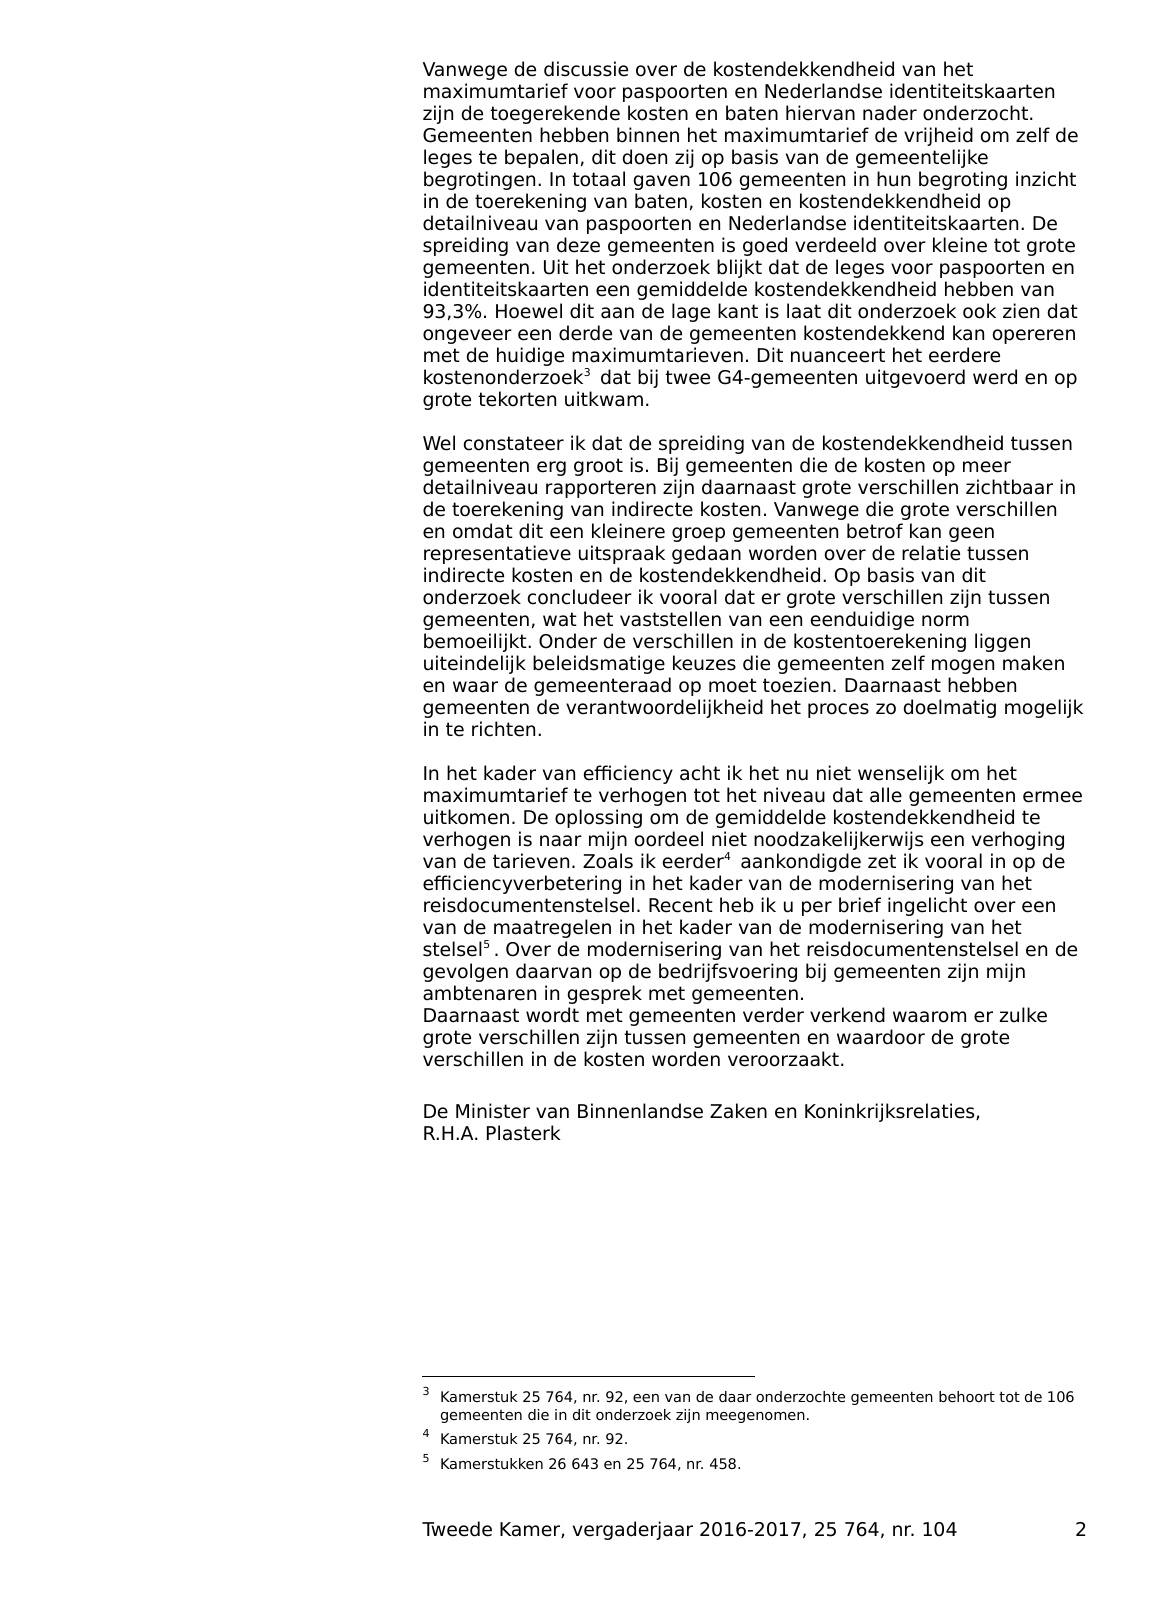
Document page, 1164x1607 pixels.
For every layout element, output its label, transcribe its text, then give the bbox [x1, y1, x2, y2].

text In het kader van efficiency acht ik het nu niet wenselijk om het maximumtarief te verhogen tot het niveau dat alle gemeenten ermee uitkomen. De oplossing om de gemiddelde kostendekkendheid te verhogen is naar mijn oordeel niet noodzakelijkerwijs een verhoging van de tarieven. Zoals ik eerder aankondigde zet ik vooral in op de efficiencyverbetering in het kader van de modernisering van het reisdocumentenstelsel. Recent heb ik u per brief ingelicht over een van de maatregelen in het kader van de modernisering van het stelsel. Over de modernisering van het reisdocumentenstelsel en de gevolgen daarvan op de bedrijfsvoering bij gemeenten zijn mijn ambtenaren in gesprek met gemeenten. [422, 763, 1087, 1004]
text Kamerstuk 25 764, nr. 92, een van de daar onderzochte gemeenten behoort tot de 106 gemeenten die in dit onderzoek zijn meegenomen. [422, 1385, 1087, 1424]
text Wel constateer ik dat de spreiding van de kostendekkendheid tussen gemeenten erg groot is. Bij gemeenten die de kosten op meer detailniveau rapporteren zijn daarnaast grote verschillen zichtbaar in de toerekening van indirecte kosten. Vanwege die grote verschillen en omdat dit een kleinere groep gemeenten betrof kan geen representatieve uitspraak gedaan worden over de relatie tussen indirecte kosten en de kostendekkendheid. Op basis van dit onderzoek concludeer ik vooral dat er grote verschillen zijn tussen gemeenten, wat het vaststellen van een eenduidige norm bemoeilijkt. Onder de verschillen in de kostentoerekening liggen uiteindelijk beleidsmatige keuzes die gemeenten zelf mogen maken en waar de gemeenteraad op moet toezien. Daarnaast hebben gemeenten de verantwoordelijkheid het proces zo doelmatig mogelijk in te richten. [422, 433, 1087, 741]
text Vanwege de discussie over de kostendekkendheid van het maximumtarief voor paspoorten en Nederlandse identiteitskaarten zijn de toegerekende kosten en baten hiervan nader onderzocht. Gemeenten hebben binnen het maximumtarief de vrijheid om zelf de leges te bepalen, dit doen zij op basis van de gemeentelijke begrotingen. In totaal gaven 106 gemeenten in hun begroting inzicht in de toerekening van baten, kosten en kostendekkendheid op detailniveau van paspoorten en Nederlandse identiteitskaarten. De spreiding van deze gemeenten is goed verdeeld over kleine tot grote gemeenten. Uit het onderzoek blijkt dat de leges voor paspoorten en identiteitskaarten een gemiddelde kostendekkendheid hebben van 93,3%. Hoewel dit aan de lage kant is laat dit onderzoek ook zien dat ongeveer een derde van de gemeenten kostendekkend kan opereren met de huidige maximumtarieven. Dit nuanceert het eerdere kostenonderzoek dat bij twee G4-gemeenten uitgevoerd werd en op grote tekorten uitkwam. [422, 59, 1087, 411]
text Kamerstuk 25 764, nr. 92. [422, 1427, 1087, 1449]
text Daarnaast wordt met gemeenten verder verkend waarom er zulke grote verschillen zijn tussen gemeenten en waardoor de grote verschillen in de kosten worden veroorzaakt. [422, 1004, 1087, 1071]
text De Minister van Binnenlandse Zaken en Koninkrijksrelaties, R.H.A. Plasterk [422, 1101, 1087, 1144]
text Kamerstukken 26 643 en 25 764, nr. 458. [422, 1452, 1087, 1474]
